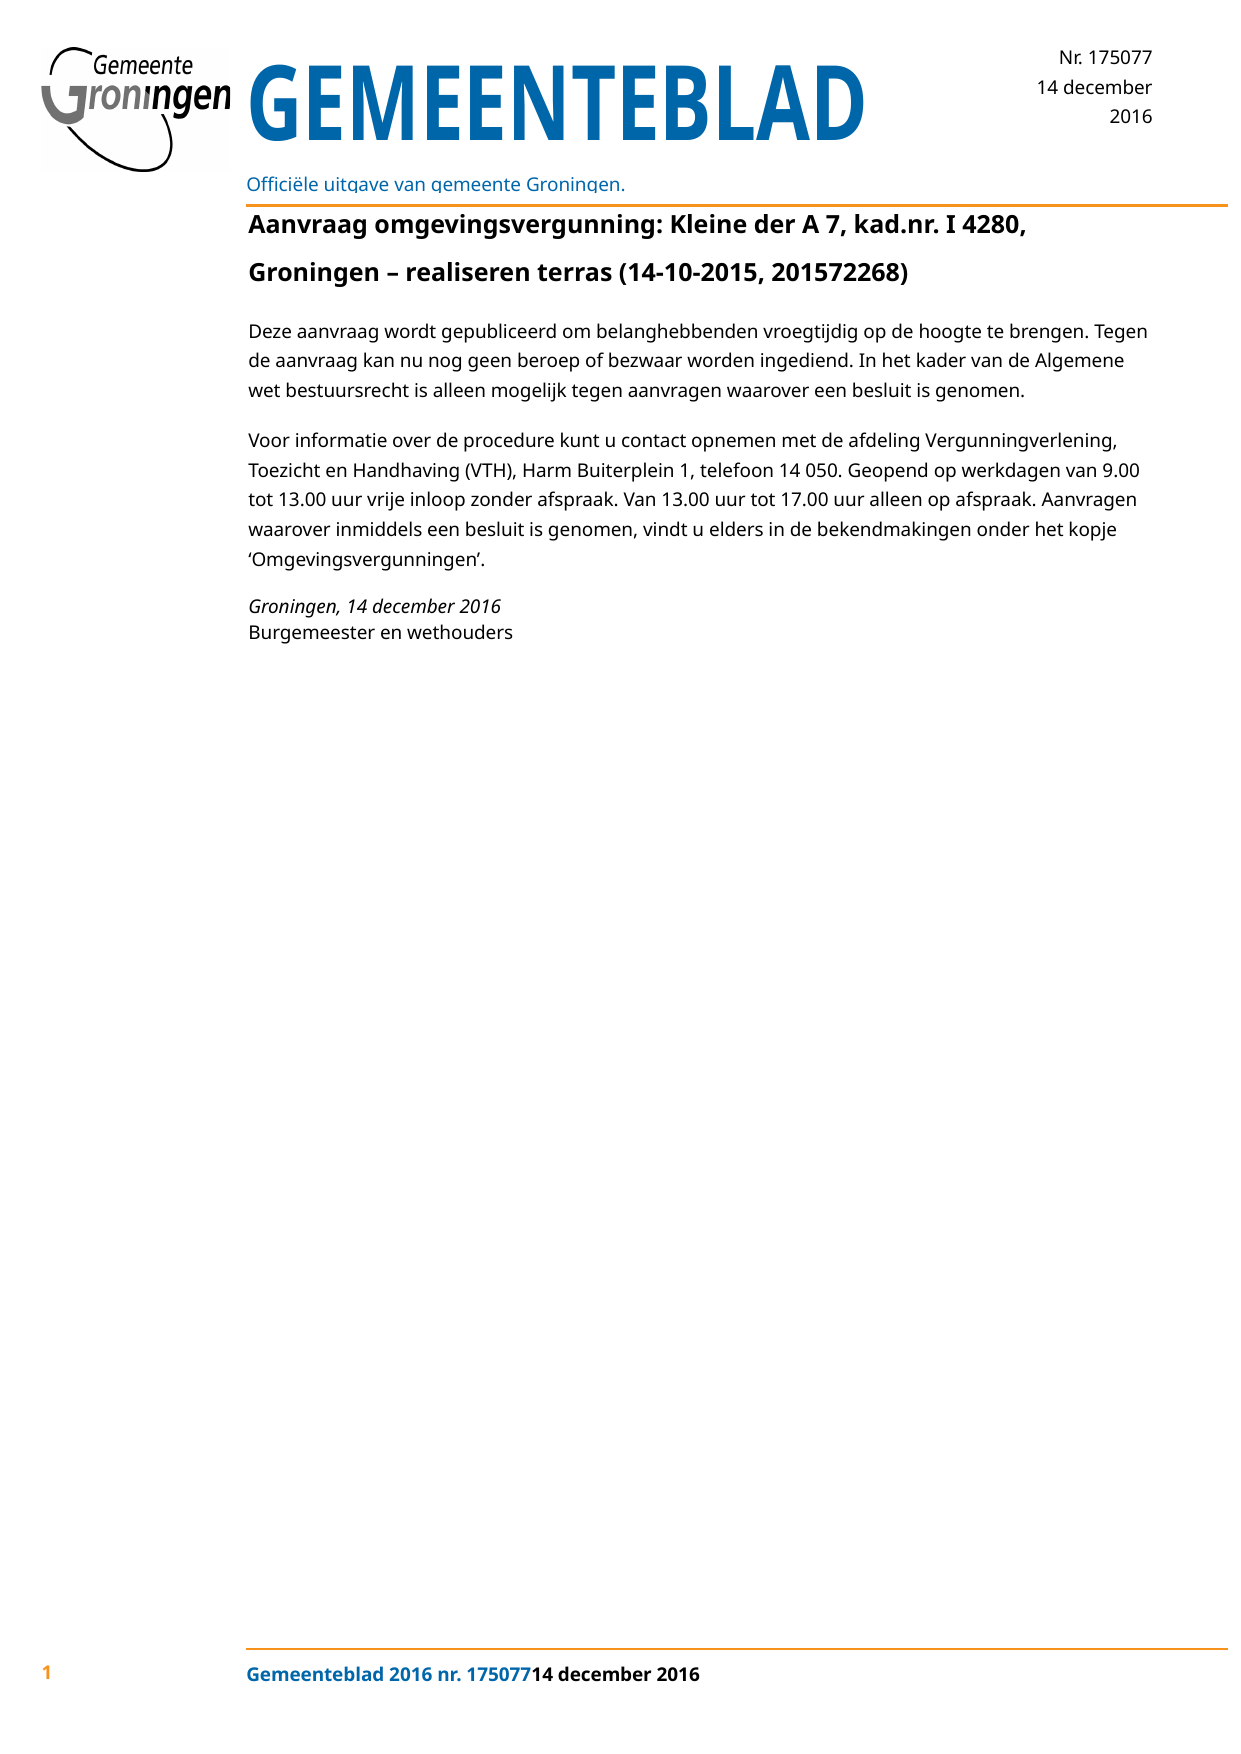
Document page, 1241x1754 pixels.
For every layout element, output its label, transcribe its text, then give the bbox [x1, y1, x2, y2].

text Groningen, 14 december 2016 [248, 594, 1152, 619]
text Aanvraag omgevingsvergunning: Kleine der A 7, kad.nr. I 4280, Groningen – realiseren terras (14-10-2015, 201572268) [248, 207, 1152, 288]
picture [41, 47, 231, 172]
text Deze aanvraag wordt gepubliceerd om belanghebbenden vroegtijdig op de hoogte te brengen. Tegen de aanvraag kan nu nog geen beroep of bezwaar worden ingediend. In het kader van de Algemene wet bestuursrecht is alleen mogelijk tegen aanvragen waarover een besluit is genomen. [248, 318, 1152, 403]
text Burgemeester en wethouders [248, 619, 1152, 645]
text Voor informatie over de procedure kunt u contact opnemen met de afdeling Vergunningverlening, Toezicht en Handhaving (VTH), Harm Buiterplein 1, telefoon 14 050. Geopend op werkdagen van 9.00 tot 13.00 uur vrije inloop zonder afspraak. Van 13.00 uur tot 17.00 uur alleen op afspraak. Aanvragen waarover inmiddels een besluit is genomen, vindt u elders in de bekendmakingen onder het kopje ‘Omgevingsvergunningen’. [248, 427, 1152, 572]
